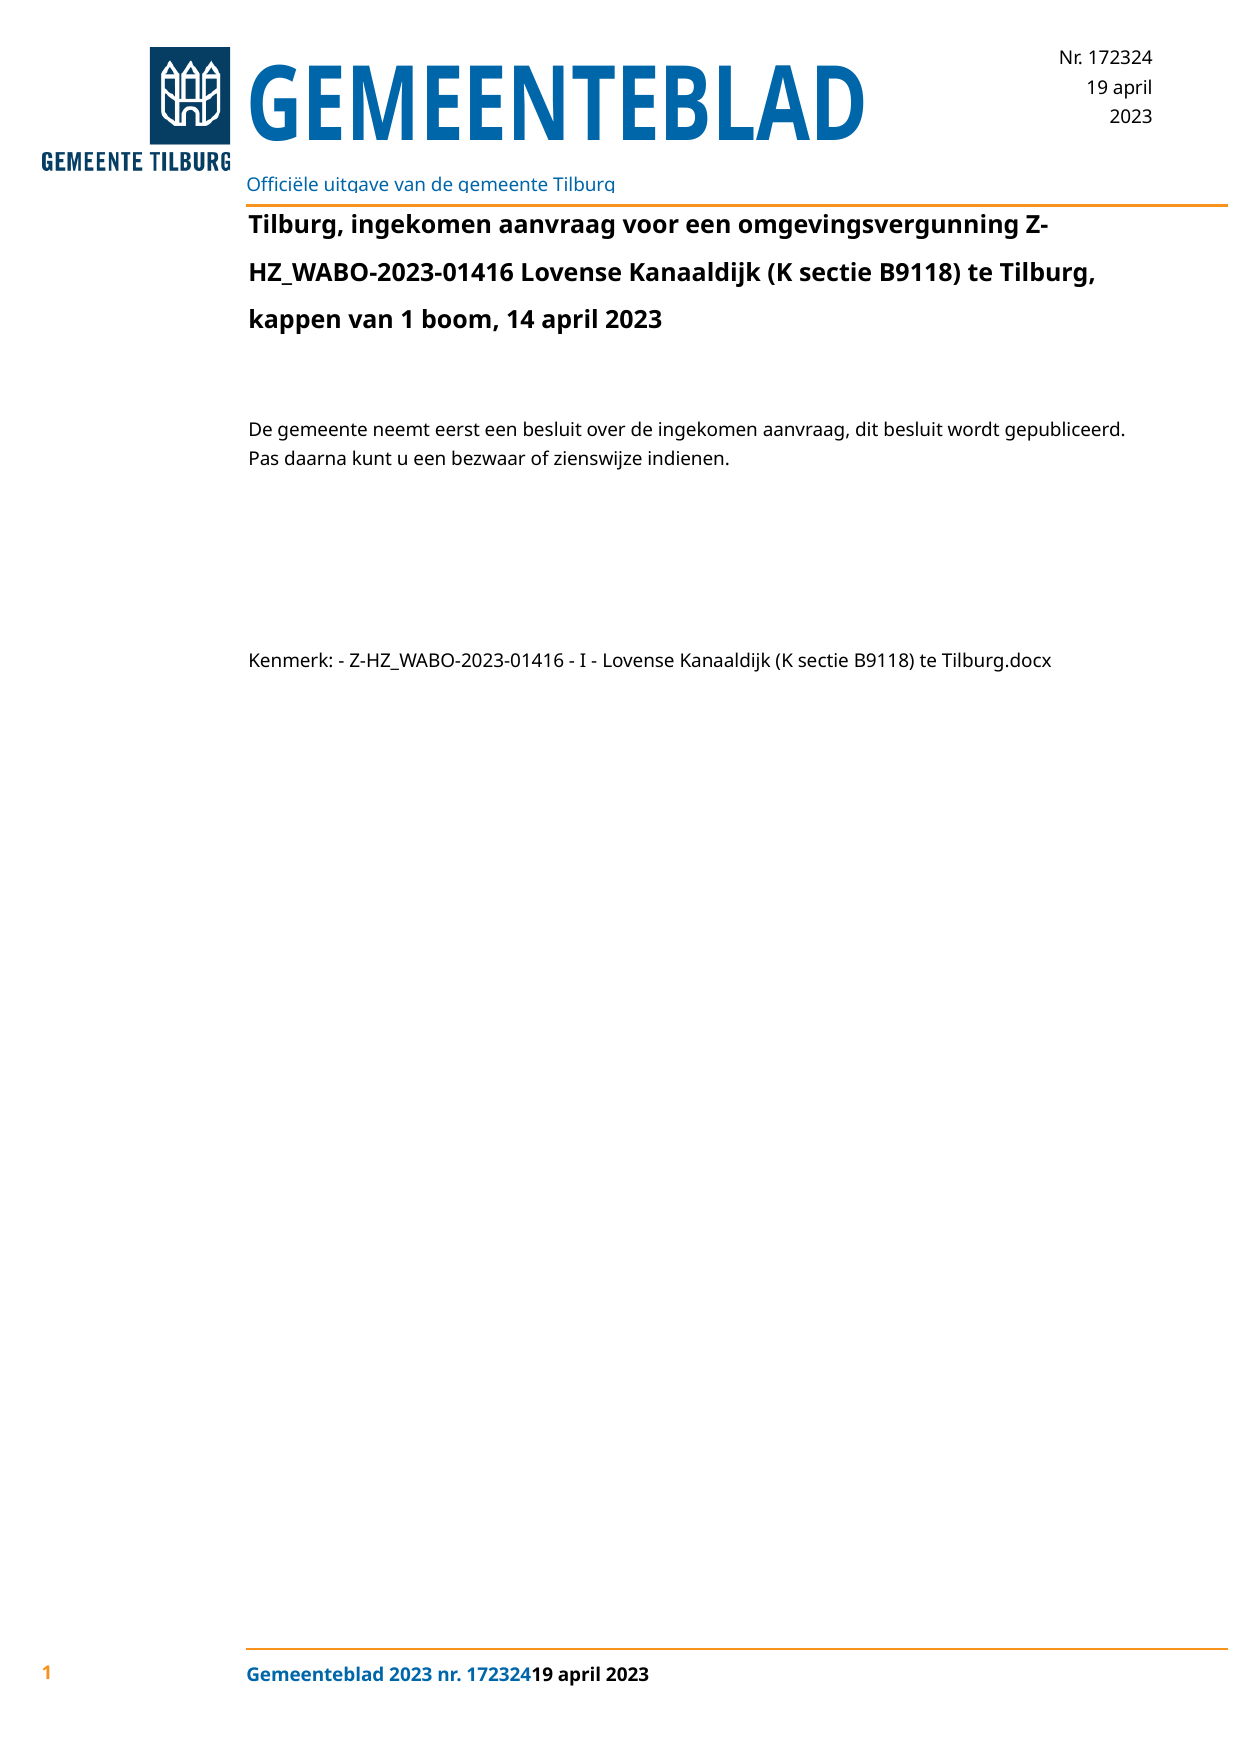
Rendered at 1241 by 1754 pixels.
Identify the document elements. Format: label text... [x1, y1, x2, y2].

text Kenmerk: - Z-HZ_WABO-2023-01416 - I - Lovense Kanaaldijk (K sectie B9118) te Tilburg.docx [248, 647, 1152, 673]
text Tilburg, ingekomen aanvraag voor een omgevingsvergunning Z-HZ_WABO-2023-01416 Lovense Kanaaldijk (K sectie B9118) te Tilburg, kappen van 1 boom, 14 april 2023 [248, 207, 1152, 336]
text De gemeente neemt eerst een besluit over de ingekomen aanvraag, dit besluit wordt gepubliceerd. Pas daarna kunt u een bezwaar of zienswijze indienen. [248, 416, 1152, 471]
picture [41, 47, 231, 172]
